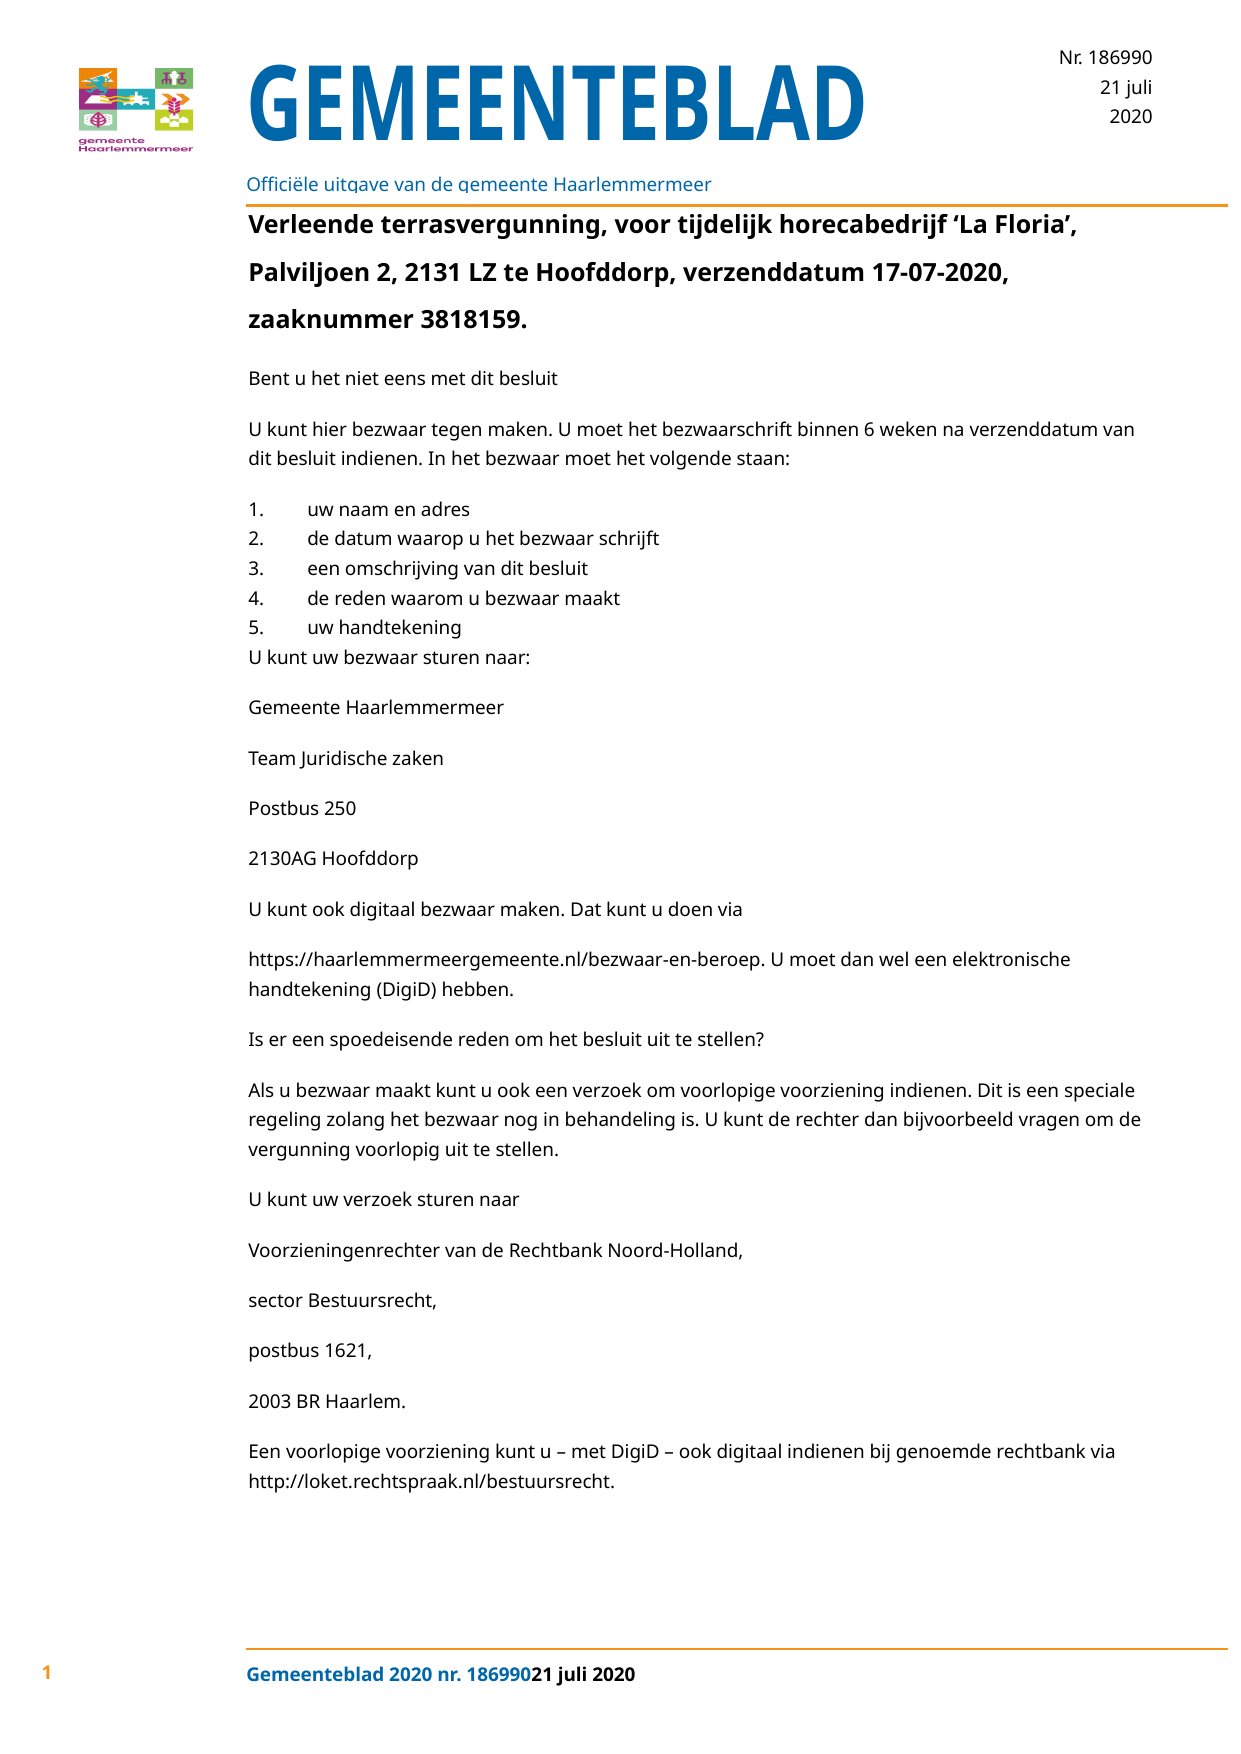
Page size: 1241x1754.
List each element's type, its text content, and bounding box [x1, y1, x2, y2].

text U kunt uw verzoek sturen naar [248, 1186, 1152, 1212]
text Verleende terrasvergunning, voor tijdelijk horecabedrijf ‘La Floria’, Palviljoen 2, 2131 LZ te Hoofddorp, verzenddatum 17-07-2020, zaaknummer 3818159. [248, 207, 1152, 336]
text Gemeente Haarlemmermeer [248, 694, 1152, 720]
list een omschrijving van dit besluit [248, 555, 1152, 581]
text 2003 BR Haarlem. [248, 1388, 1152, 1414]
text https://haarlemmermeergemeente.nl/bezwaar-en-beroep. U moet dan wel een elektronische handtekening (DigiD) hebben. [248, 946, 1152, 1002]
text Een voorlopige voorziening kunt u – met DigiD – ook digitaal indienen bij genoemde rechtbank via http://loket.rechtspraak.nl/bestuursrecht. [248, 1438, 1152, 1494]
text Team Juridische zaken [248, 745, 1152, 770]
text U kunt uw bezwaar sturen naar: [248, 644, 1152, 669]
text postbus 1621, [248, 1338, 1152, 1363]
text Als u bezwaar maakt kunt u ook een verzoek om voorlopige voorziening indienen. Dit is een speciale regeling zolang het bezwaar nog in behandeling is. U kunt de rechter dan bijvoorbeeld vragen om de vergunning voorlopig uit te stellen. [248, 1077, 1152, 1162]
list de reden waarom u bezwaar maakt [248, 585, 1152, 610]
list uw naam en adres [248, 496, 1152, 522]
text Voorzieningenrechter van de Rechtbank Noord-Holland, [248, 1237, 1152, 1262]
picture [41, 47, 231, 172]
text Bent u het niet eens met dit besluit [248, 366, 1152, 391]
text Is er een spoedeisende reden om het besluit uit te stellen? [248, 1026, 1152, 1052]
text U kunt hier bezwaar tegen maken. U moet het bezwaarschrift binnen 6 weken na verzenddatum van dit besluit indienen. In het bezwaar moet het volgende staan: [248, 416, 1152, 471]
text Postbus 250 [248, 795, 1152, 821]
text 2130AG Hoofddorp [248, 846, 1152, 871]
list de datum waarop u het bezwaar schrijft [248, 526, 1152, 551]
list uw handtekening [248, 614, 1152, 640]
text U kunt ook digitaal bezwaar maken. Dat kunt u doen via [248, 896, 1152, 922]
text sector Bestuursrecht, [248, 1287, 1152, 1313]
